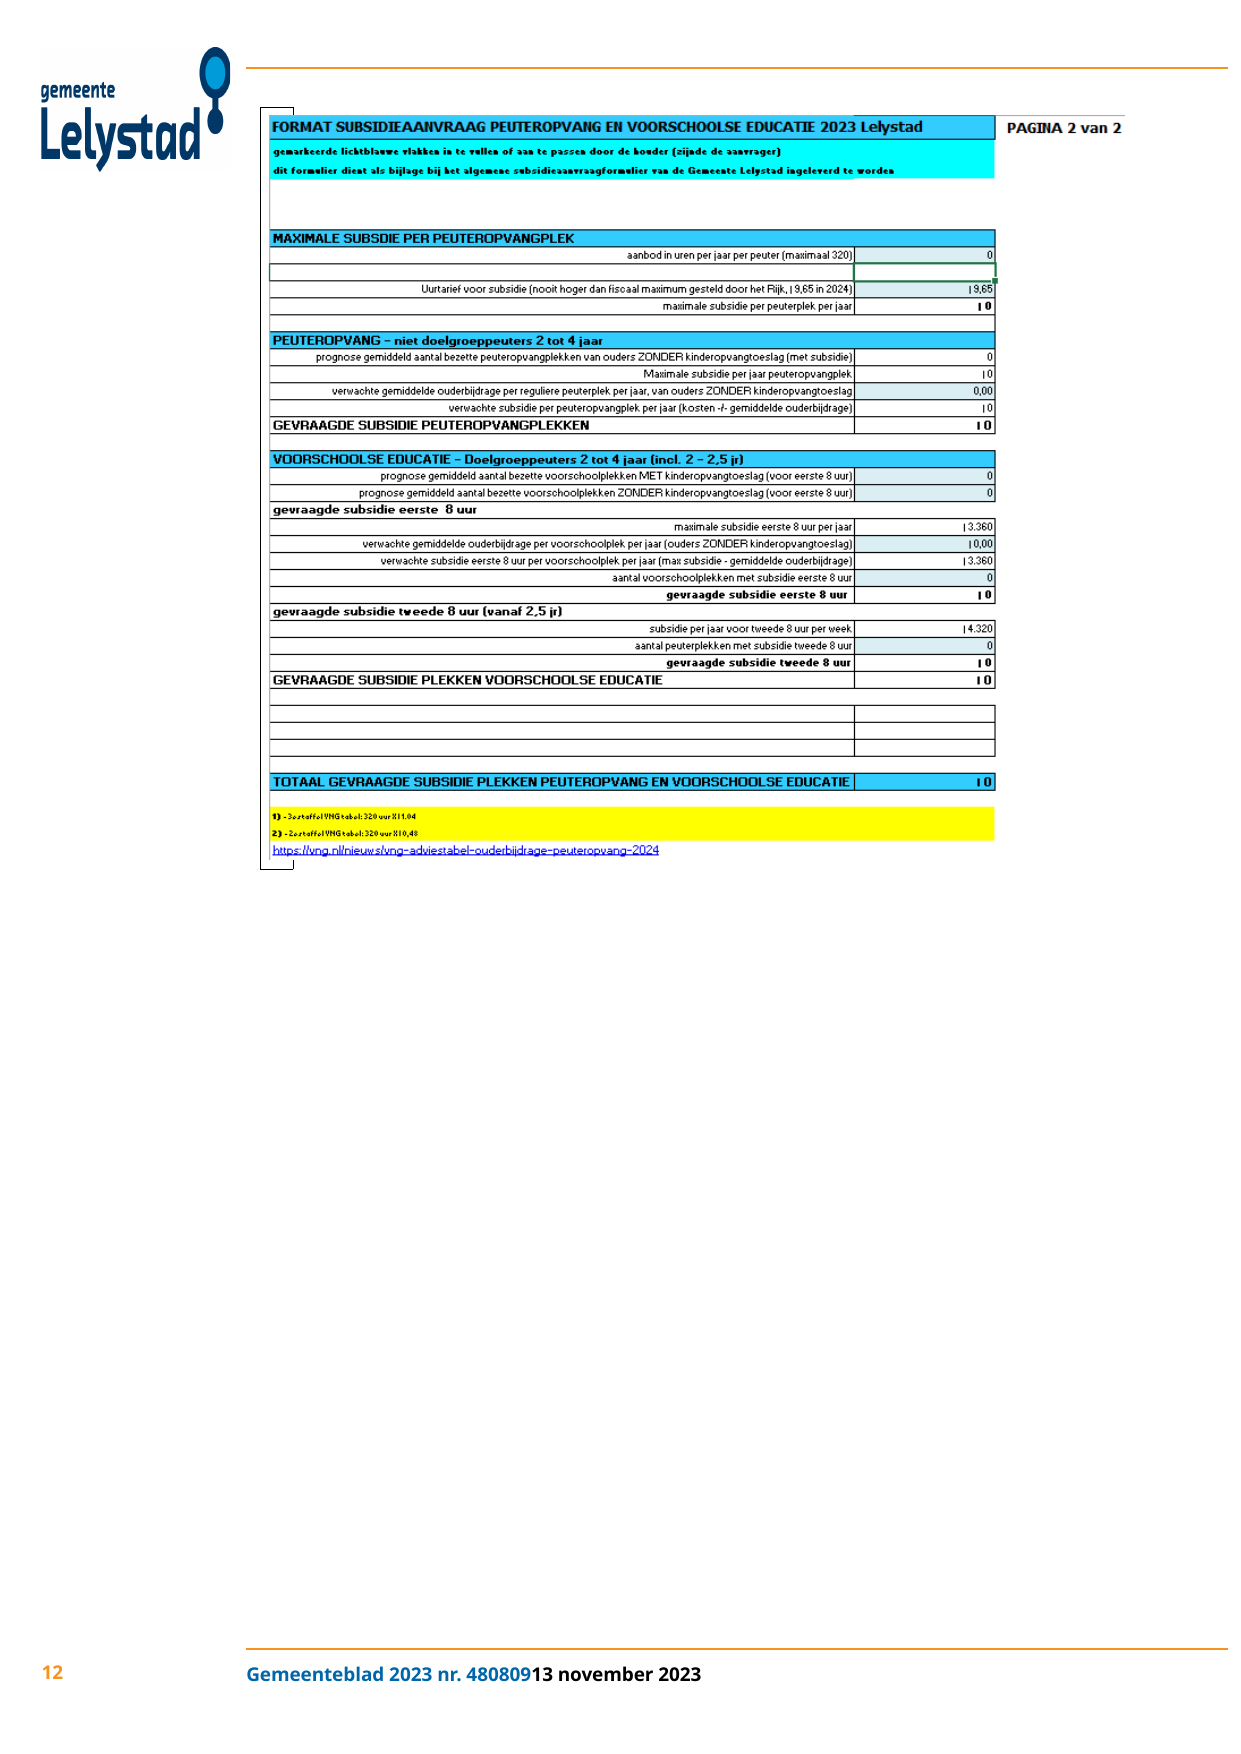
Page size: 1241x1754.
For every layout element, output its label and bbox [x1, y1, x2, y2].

picture [268, 115, 1125, 860]
picture [41, 47, 231, 172]
